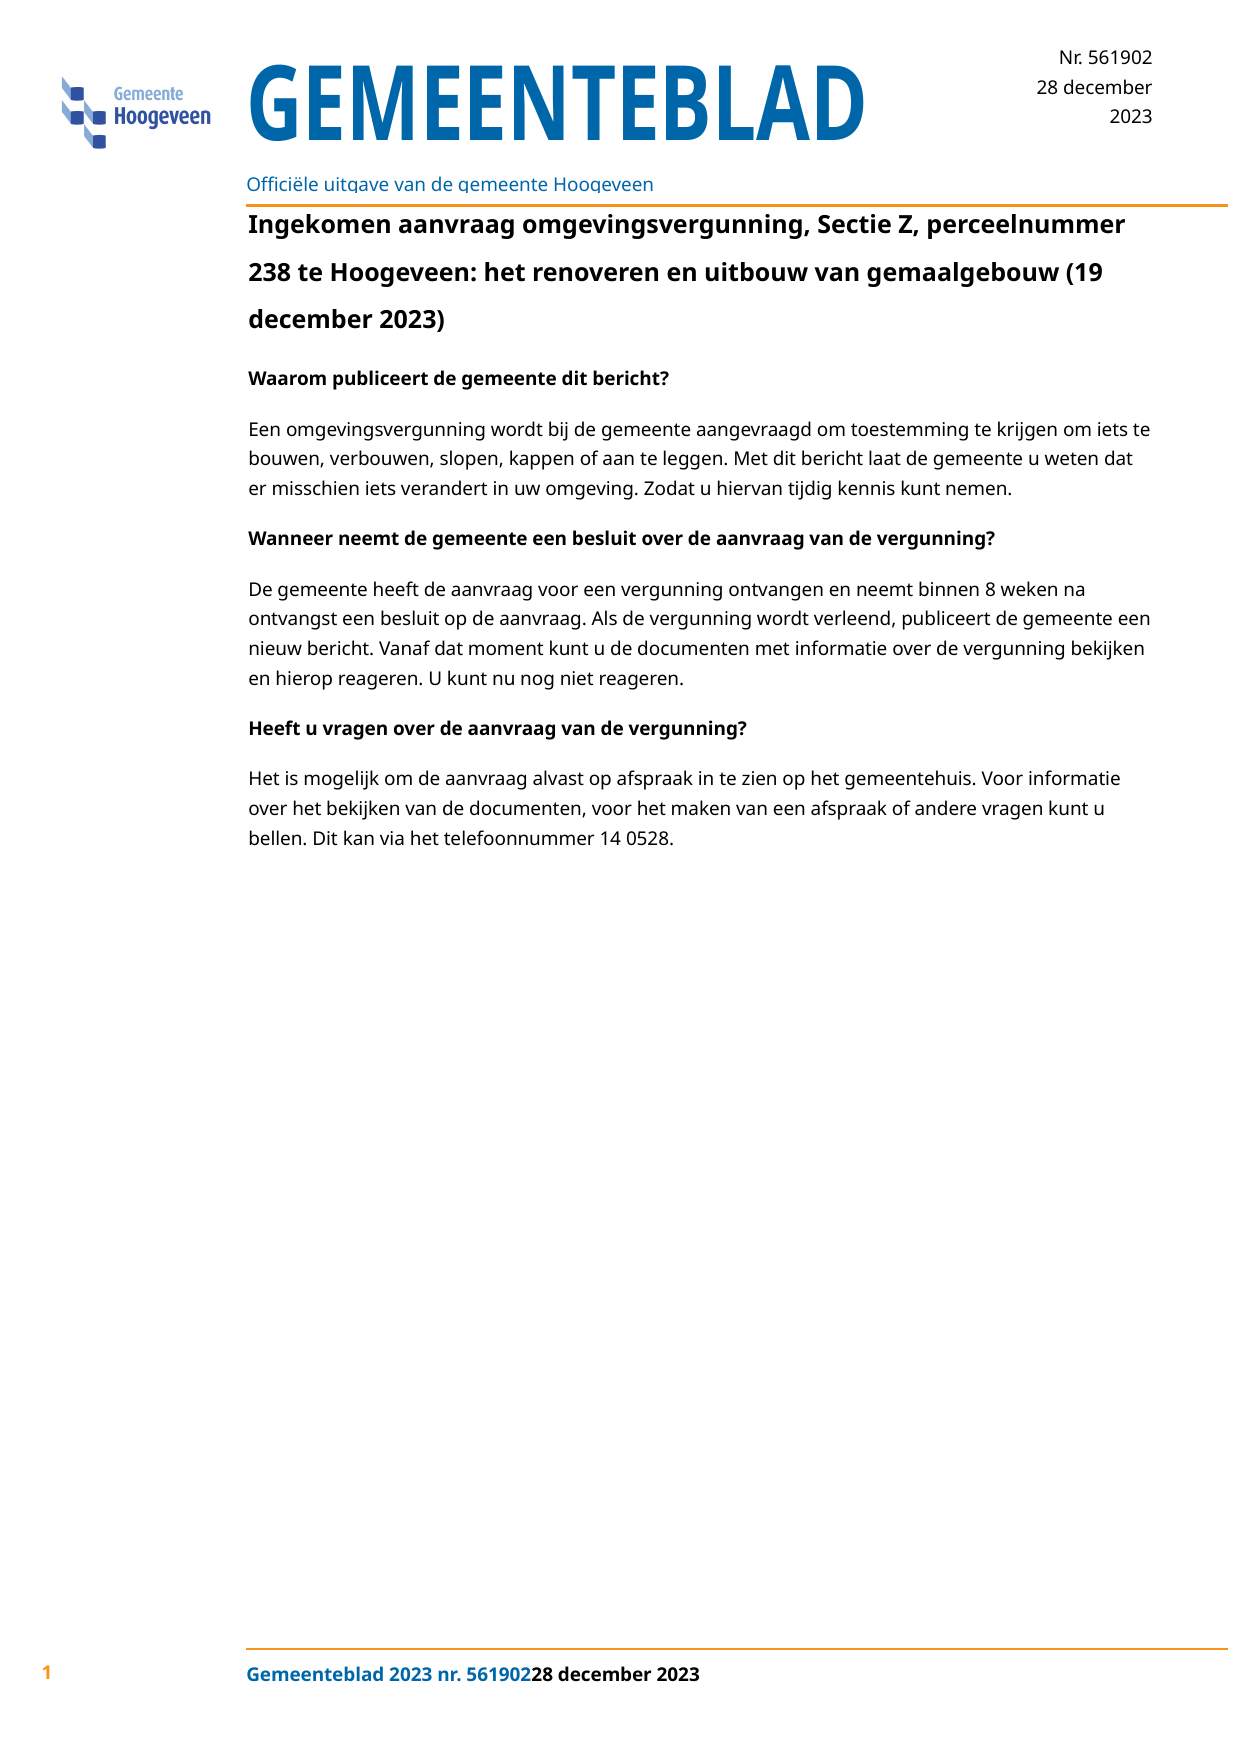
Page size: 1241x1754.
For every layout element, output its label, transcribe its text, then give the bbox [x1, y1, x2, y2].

text De gemeente heeft de aanvraag voor een vergunning ontvangen en neemt binnen 8 weken na ontvangst een besluit op de aanvraag. Als de vergunning wordt verleend, publiceert de gemeente een nieuw bericht. Vanaf dat moment kunt u de documenten met informatie over de vergunning bekijken en hierop reageren. U kunt nu nog niet reageren. [248, 576, 1152, 690]
text Een omgevingsvergunning wordt bij de gemeente aangevraagd om toestemming te krijgen om iets te bouwen, verbouwen, slopen, kappen of aan te leggen. Met dit bericht laat de gemeente u weten dat er misschien iets verandert in uw omgeving. Zodat u hiervan tijdig kennis kunt nemen. [248, 416, 1152, 501]
text Heeft u vragen over de aanvraag van de vergunning? [248, 715, 1152, 741]
picture [41, 47, 231, 172]
text Ingekomen aanvraag omgevingsvergunning, Sectie Z, perceelnummer 238 te Hoogeveen: het renoveren en uitbouw van gemaalgebouw (19 december 2023) [248, 207, 1152, 336]
text Wanneer neemt de gemeente een besluit over de aanvraag van de vergunning? [248, 526, 1152, 551]
text Het is mogelijk om de aanvraag alvast op afspraak in te zien op het gemeentehuis. Voor informatie over het bekijken van de documenten, voor het maken van een afspraak of andere vragen kunt u bellen. Dit kan via het telefoonnummer 14 0528. [248, 766, 1152, 850]
text Waarom publiceert de gemeente dit bericht? [248, 366, 1152, 391]
